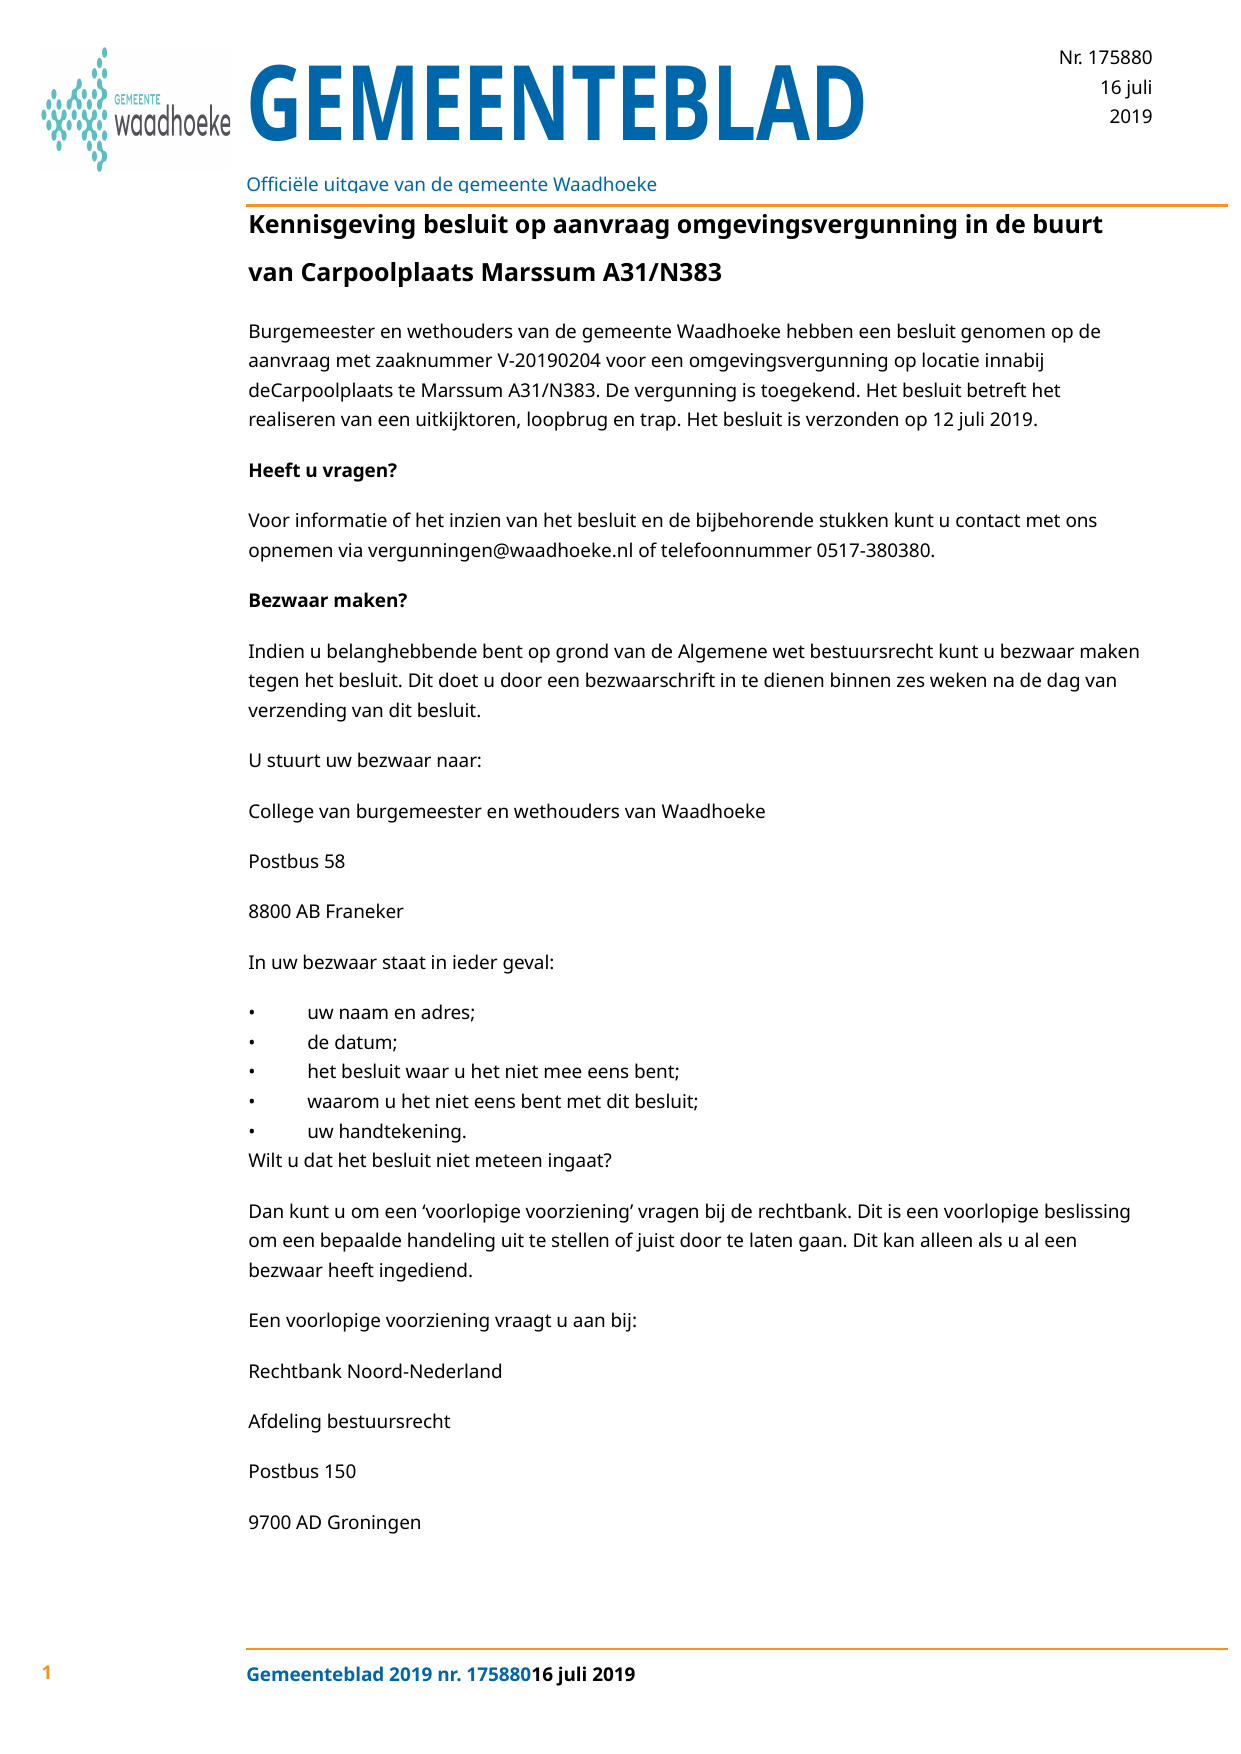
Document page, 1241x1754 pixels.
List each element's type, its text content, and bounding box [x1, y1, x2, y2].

list de datum; [248, 1029, 1152, 1055]
text Rechtbank Noord-Nederland [248, 1358, 1152, 1384]
text Burgemeester en wethouders van de gemeente Waadhoeke hebben een besluit genomen op de aanvraag met zaaknummer V-20190204 voor een omgevingsvergunning op locatie innabij deCarpoolplaats te Marssum A31/N383. De vergunning is toegekend. Het besluit betreft het realiseren van een uitkijktoren, loopbrug en trap. Het besluit is verzonden op 12 juli 2019. [248, 318, 1152, 432]
text Dan kunt u om een ‘voorlopige voorziening’ vragen bij de rechtbank. Dit is een voorlopige beslissing om een bepaalde handeling uit te stellen of juist door te laten gaan. Dit kan alleen als u al een bezwaar heeft ingediend. [248, 1198, 1152, 1283]
text 8800 AB Franeker [248, 899, 1152, 924]
list waarom u het niet eens bent met dit besluit; [248, 1088, 1152, 1114]
text In uw bezwaar staat in ieder geval: [248, 949, 1152, 975]
list uw naam en adres; [248, 999, 1152, 1025]
text Een voorlopige voorziening vraagt u aan bij: [248, 1307, 1152, 1333]
text Indien u belanghebbende bent op grond van de Algemene wet bestuursrecht kunt u bezwaar maken tegen het besluit. Dit doet u door een bezwaarschrift in te dienen binnen zes weken na de dag van verzending van dit besluit. [248, 638, 1152, 723]
list uw handtekening. [248, 1118, 1152, 1144]
text Postbus 58 [248, 848, 1152, 874]
list het besluit waar u het niet mee eens bent; [248, 1059, 1152, 1084]
picture [41, 47, 231, 172]
text College van burgemeester en wethouders van Waadhoeke [248, 798, 1152, 824]
text Wilt u dat het besluit niet meteen ingaat? [248, 1147, 1152, 1173]
text Afdeling bestuursrecht [248, 1408, 1152, 1434]
text Postbus 150 [248, 1459, 1152, 1484]
text Heeft u vragen? [248, 457, 1152, 483]
text Bezwaar maken? [248, 587, 1152, 613]
text 9700 AD Groningen [248, 1509, 1152, 1535]
text Voor informatie of het inzien van het besluit en de bijbehorende stukken kunt u contact met ons opnemen via vergunningen@waadhoeke.nl of telefoonnummer 0517-380380. [248, 507, 1152, 563]
text Kennisgeving besluit op aanvraag omgevingsvergunning in de buurt van Carpoolplaats Marssum A31/N383 [248, 207, 1152, 288]
text U stuurt uw bezwaar naar: [248, 747, 1152, 773]
